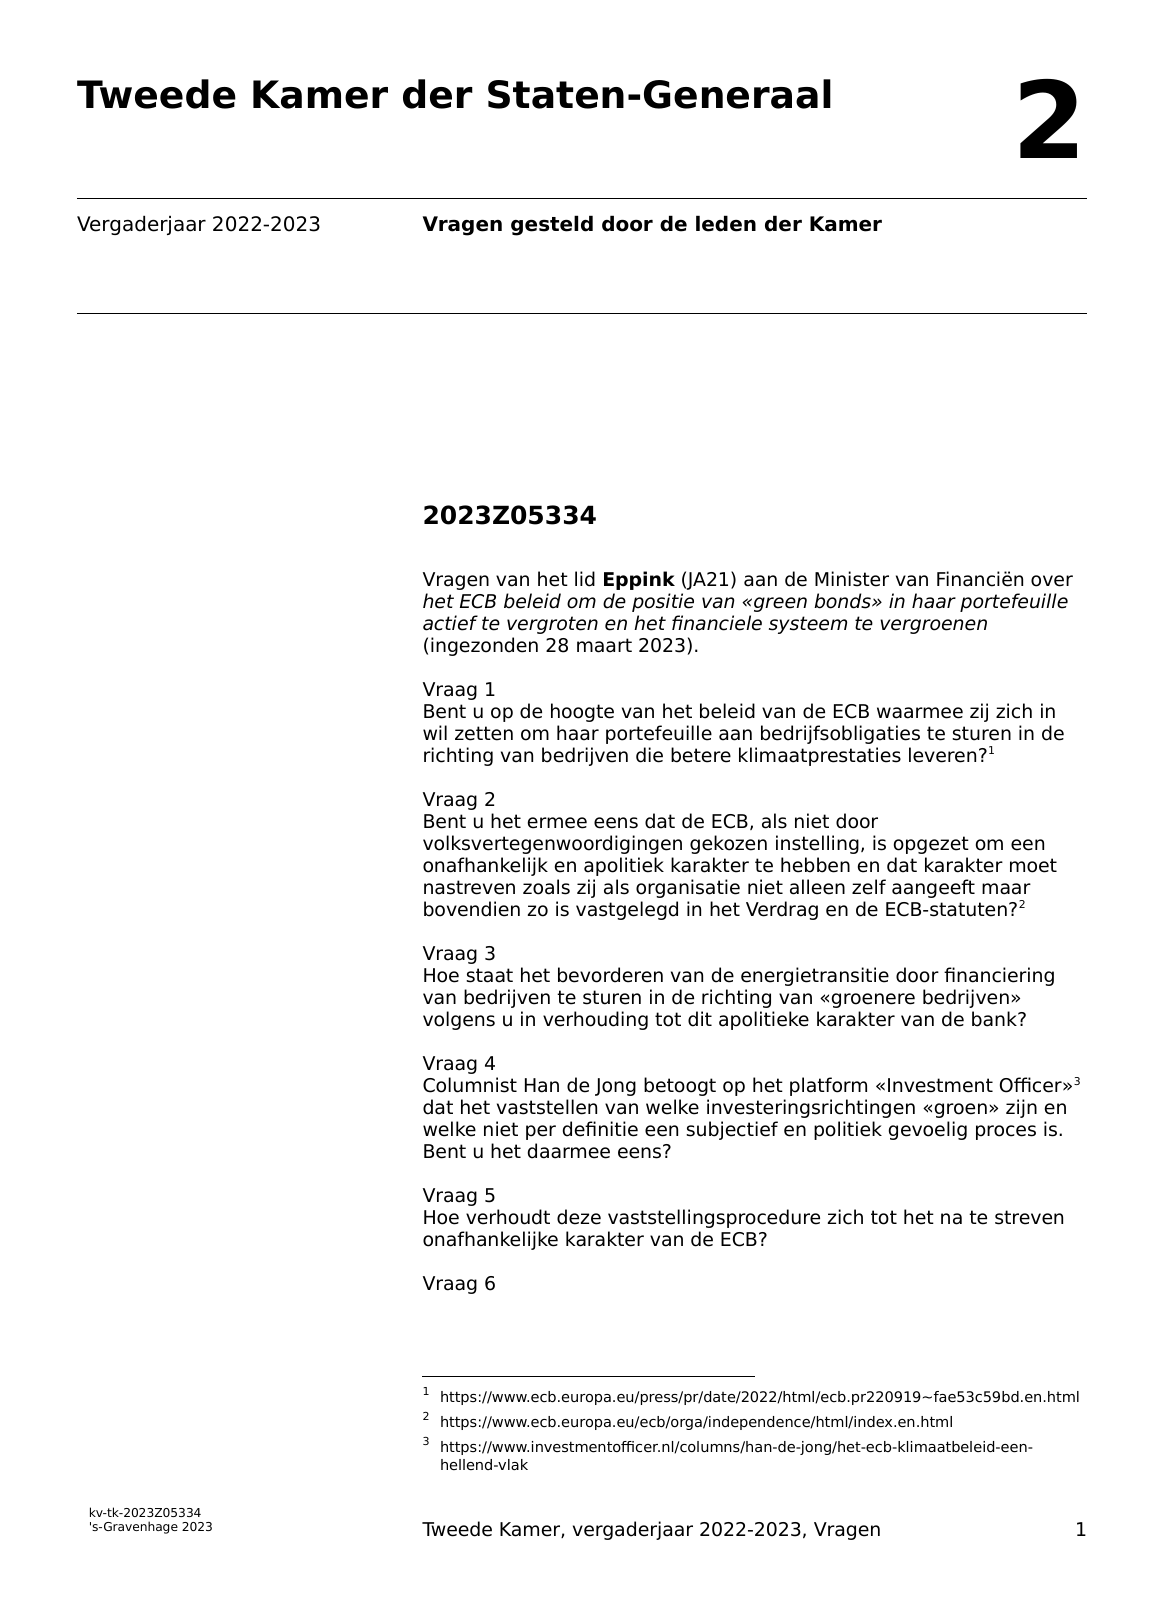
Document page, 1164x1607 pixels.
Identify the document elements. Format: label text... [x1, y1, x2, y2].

text Vraag 6 [422, 1273, 1087, 1295]
text Vraag 2 [422, 789, 1087, 811]
text 2023Z05334 [422, 501, 1087, 531]
text https://www.investmentofficer.nl/columns/han-de-jong/het-ecb-klimaatbeleid-een-hellend-vlak [422, 1435, 1087, 1474]
table_header 2 [886, 59, 1087, 198]
text https://www.ecb.europa.eu/ecb/orga/independence/html/index.en.html [422, 1410, 1087, 1432]
text Columnist Han de Jong betoogt op het platform «Investment Officer» dat het vaststellen van welke investeringsrichtingen «groen» zijn en welke niet per definitie een subjectief en politiek gevoelig proces is. Bent u het daarmee eens? [422, 1075, 1087, 1163]
text kv-tk-2023Z05334 [88, 1506, 323, 1520]
text Vragen van het lid Eppink (JA21) aan de Minister van Financiën over het ECB beleid om de positie van «green bonds» in haar portefeuille actief te vergroten en het financiele systeem te vergroenen (ingezonden 28 maart 2023). [422, 569, 1087, 657]
text Vraag 1 [422, 679, 1087, 701]
table_header Tweede Kamer der Staten-Generaal [77, 59, 886, 198]
text Vraag 5 [422, 1185, 1087, 1207]
text Bent u het ermee eens dat de ECB, als niet door volksvertegenwoordigingen gekozen instelling, is opgezet om een onafhankelijk en apolitiek karakter te hebben en dat karakter moet nastreven zoals zij als organisatie niet alleen zelf aangeeft maar bovendien zo is vastgelegd in het Verdrag en de ECB-statuten? [422, 811, 1087, 921]
text Hoe verhoudt deze vaststellingsprocedure zich tot het na te streven onafhankelijke karakter van de ECB? [422, 1207, 1087, 1251]
text Bent u op de hoogte van het beleid van de ECB waarmee zij zich in wil zetten om haar portefeuille aan bedrijfsobligaties te sturen in de richting van bedrijven die betere klimaatprestaties leveren? [422, 701, 1087, 767]
text Hoe staat het bevorderen van de energietransitie door financiering van bedrijven te sturen in de richting van «groenere bedrijven» volgens u in verhouding tot dit apolitieke karakter van de bank? [422, 965, 1087, 1031]
text 's-Gravenhage 2023 [88, 1520, 323, 1534]
text Vraag 3 [422, 943, 1087, 965]
text Vraag 4 [422, 1053, 1087, 1075]
table_cell Vergaderjaar 2022-2023 [77, 199, 422, 313]
text https://www.ecb.europa.eu/press/pr/date/2022/html/ecb.pr220919~fae53c59bd.en.html [422, 1385, 1087, 1407]
table_cell Vragen gesteld door de leden der Kamer [422, 199, 1087, 313]
